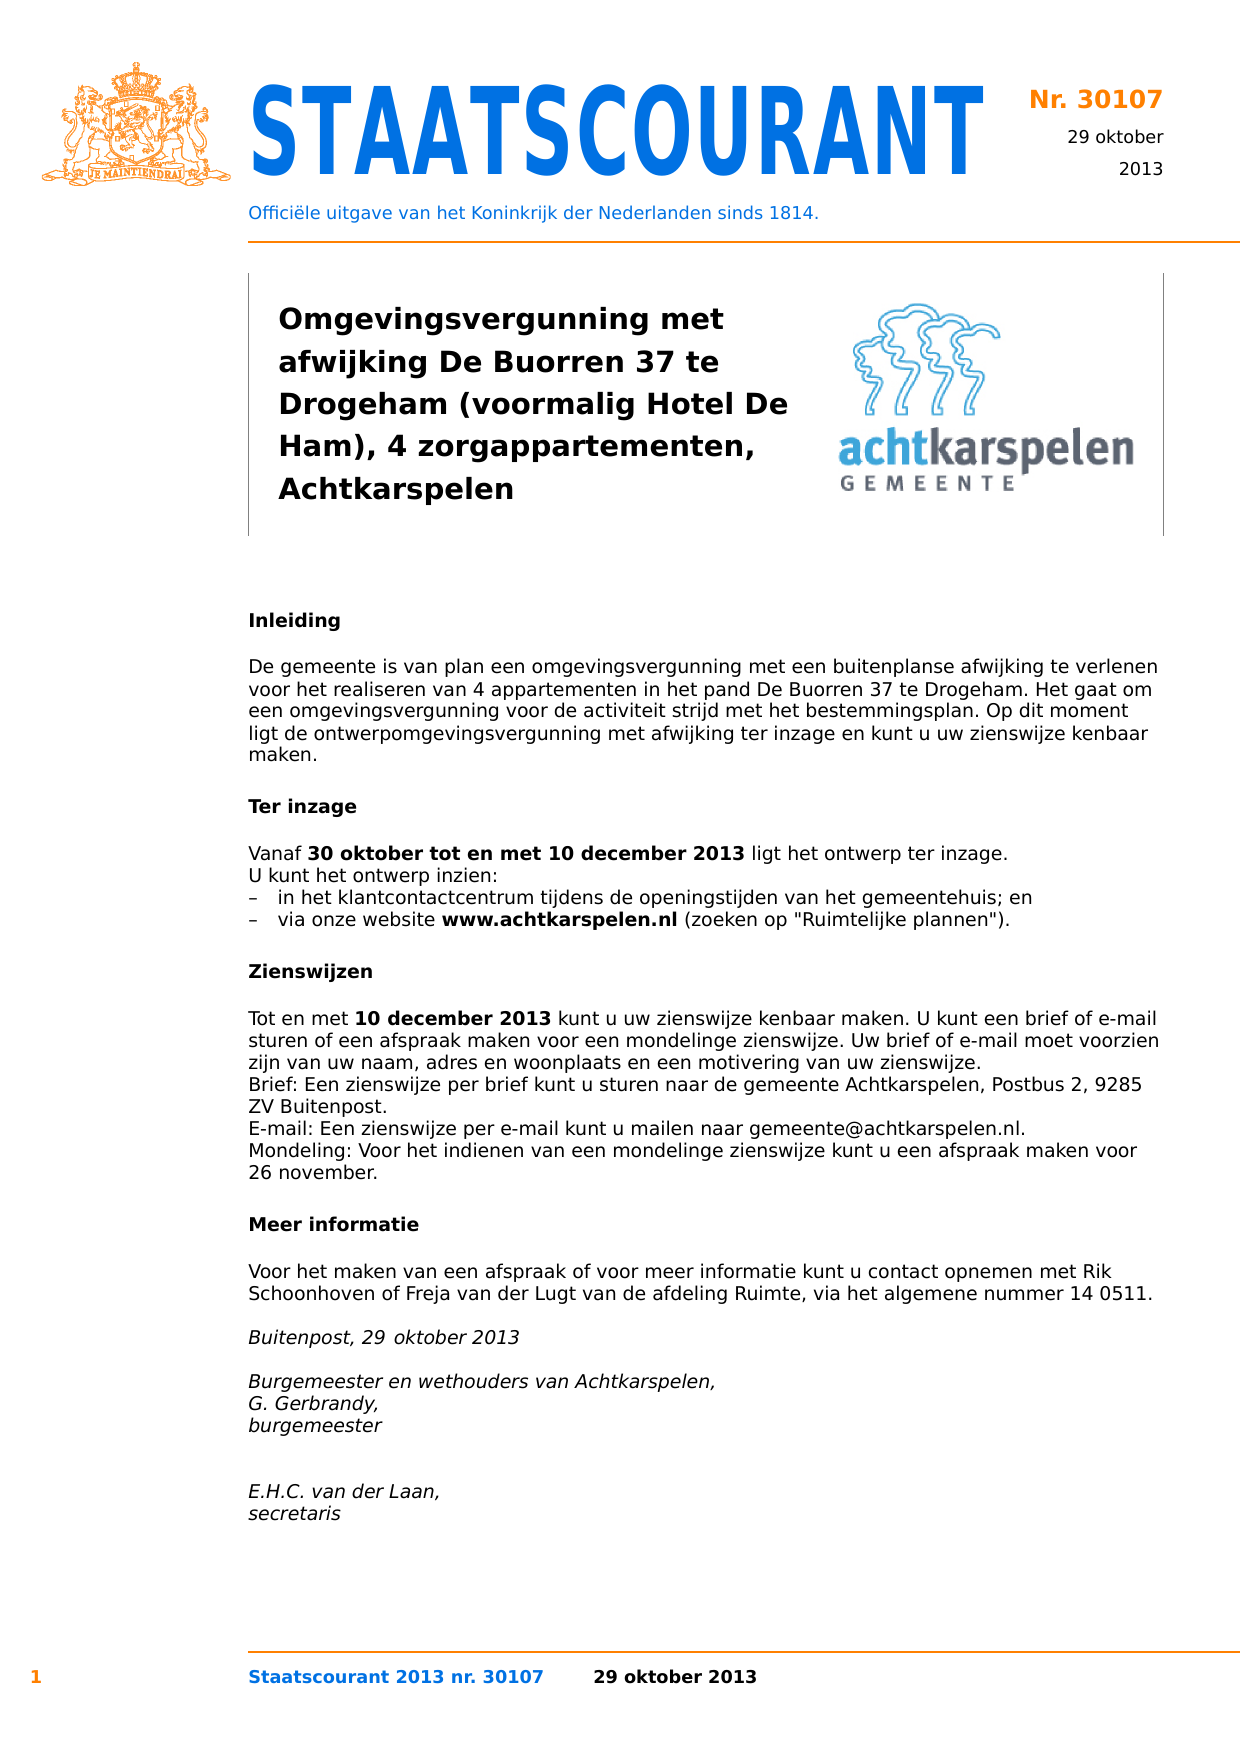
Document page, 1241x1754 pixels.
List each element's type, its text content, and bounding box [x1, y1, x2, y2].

text Burgemeester en wethouders van Achtkarspelen, G. Gerbrandy, burgemeester [248, 1371, 1163, 1437]
subtitle Meer informatie [248, 1214, 1163, 1236]
text E-mail: Een zienswijze per e-mail kunt u mailen naar gemeente@achtkarspelen.nl. [248, 1118, 1163, 1140]
subtitle Inleiding [248, 609, 1163, 631]
subtitle Omgevingsvergunning met afwijking De Buorren 37 te Drogeham (voormalig Hotel De Ham), 4 zorgappartementen, Achtkarspelen [249, 273, 1163, 536]
table_header STAATSCOURANT [248, 62, 998, 203]
text – in het klantcontactcentrum tijdens de openingstijden van het gemeentehuis; en [248, 887, 1163, 909]
table_cell Officiële uitgave van het Koninkrijk der Nederlanden sinds 1814. [248, 203, 1240, 241]
subtitle Zienswijzen [248, 961, 1163, 983]
text – via onze website www.achtkarspelen.nl (zoeken op "Ruimtelijke plannen"). [248, 909, 1163, 931]
table_cell 29 oktober [998, 121, 1240, 153]
table_header Nr. 30107 [998, 62, 1240, 121]
picture [838, 302, 1134, 492]
text U kunt het ontwerp inzien: [248, 865, 1163, 887]
text De gemeente is van plan een omgevingsvergunning met een buitenplanse afwijking te verlenen voor het realiseren van 4 appartementen in het pand De Buorren 37 te Drogeham. Het gaat om een omgevingsvergunning voor de activiteit strijd met het bestemmingsplan. Op dit moment ligt de ontwerpomgevingsvergunning met afwijking ter inzage en kunt u uw zienswijze kenbaar maken. [248, 656, 1163, 766]
text E.H.C. van der Laan, secretaris [248, 1458, 1163, 1524]
table_header [25, 62, 248, 241]
text Buitenpost, 29 oktober 2013 [248, 1327, 1163, 1349]
subtitle Ter inzage [248, 796, 1163, 818]
picture [41, 62, 231, 186]
text Voor het maken van een afspraak of voor meer informatie kunt u contact opnemen met Rik Schoonhoven of Freja van der Lugt van de afdeling Ruimte, via het algemene nummer 14 0511. [248, 1261, 1163, 1305]
text Brief: Een zienswijze per brief kunt u sturen naar de gemeente Achtkarspelen, Postbus 2, 9285 ZV Buitenpost. [248, 1074, 1163, 1118]
table_cell 2013 [998, 153, 1240, 203]
text Vanaf 30 oktober tot en met 10 december 2013 ligt het ontwerp ter inzage. [248, 843, 1163, 865]
text Mondeling: Voor het indienen van een mondelinge zienswijze kunt u een afspraak maken voor 26 november. [248, 1140, 1163, 1184]
text Tot en met 10 december 2013 kunt u uw zienswijze kenbaar maken. U kunt een brief of e-mail sturen of een afspraak maken voor een mondelinge zienswijze. Uw brief of e-mail moet voorzien zijn van uw naam, adres en woonplaats en een motivering van uw zienswijze. [248, 1008, 1163, 1074]
